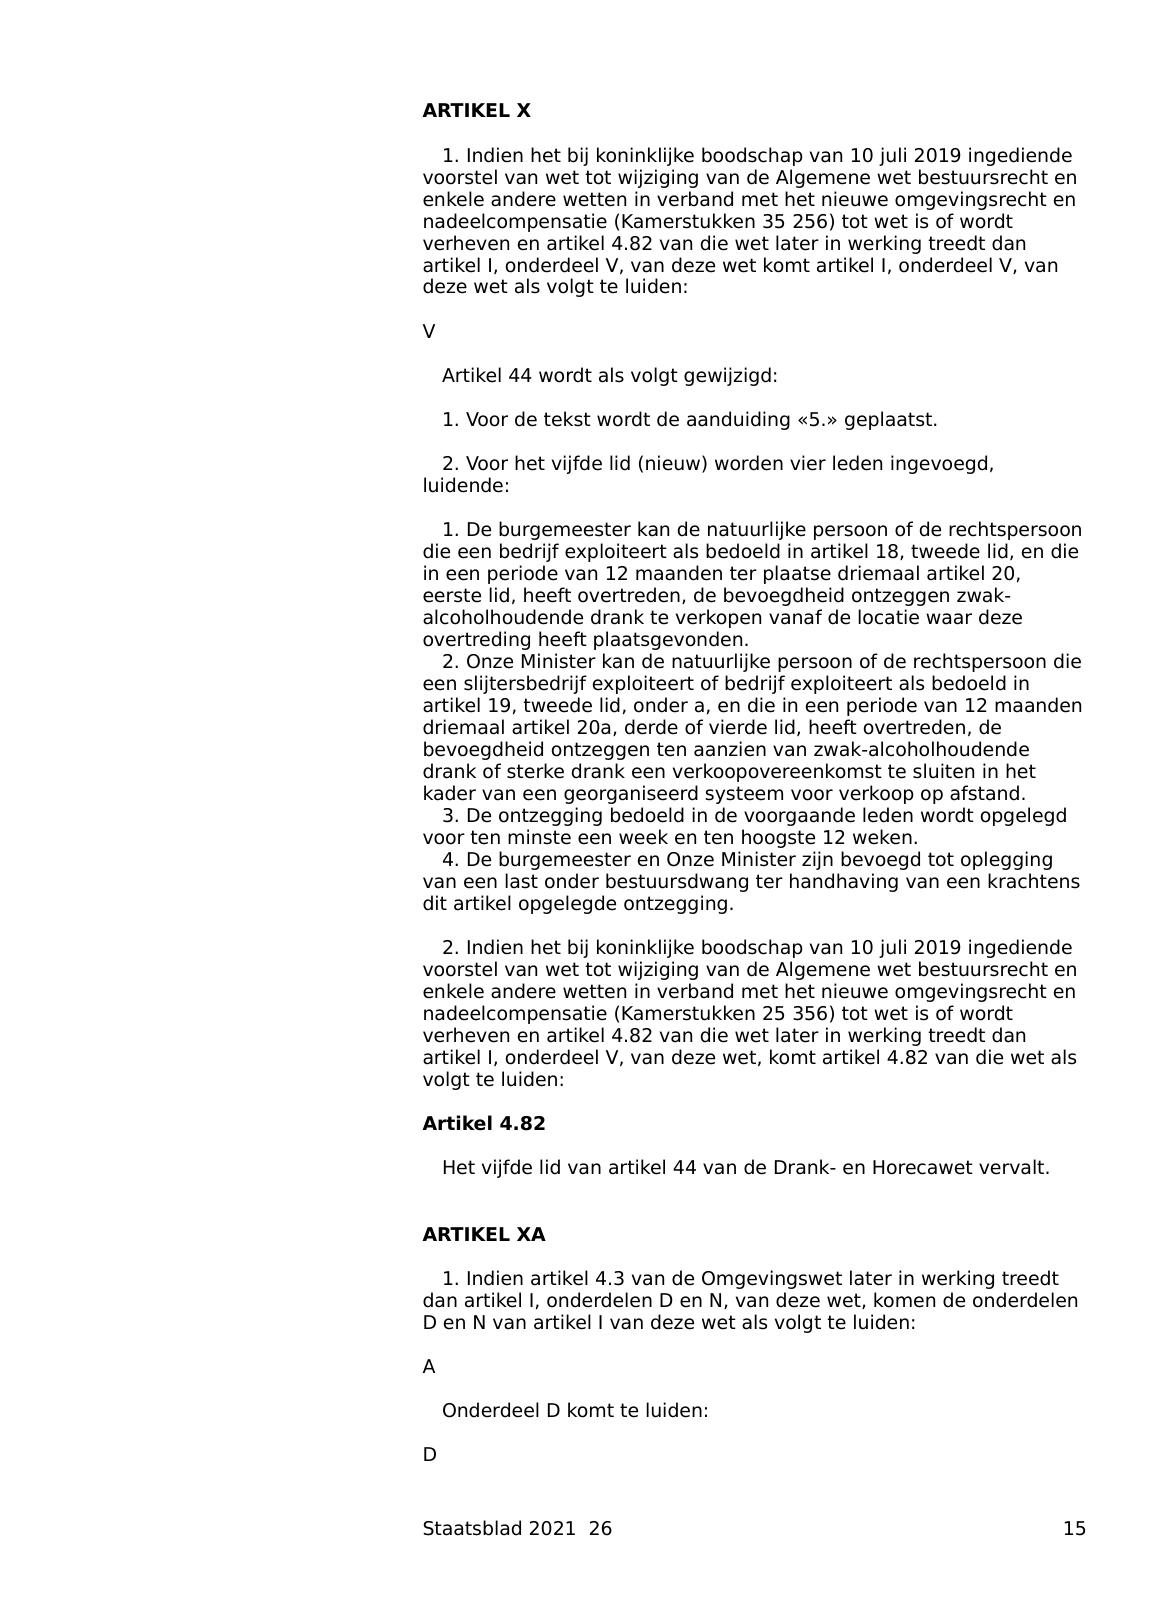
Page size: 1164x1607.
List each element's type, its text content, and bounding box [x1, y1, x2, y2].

text 1. Voor de tekst wordt de aanduiding «5.» geplaatst. [422, 409, 1087, 431]
text 3. De ontzegging bedoeld in de voorgaande leden wordt opgelegd voor ten minste een week en ten hoogste 12 weken. [422, 805, 1087, 849]
text 1. Indien artikel 4.3 van de Omgevingswet later in werking treedt dan artikel I, onderdelen D en N, van deze wet, komen de onderdelen D en N van artikel I van deze wet als volgt te luiden: [422, 1268, 1087, 1334]
text 4. De burgemeester en Onze Minister zijn bevoegd tot oplegging van een last onder bestuursdwang ter handhaving van een krachtens dit artikel opgelegde ontzegging. [422, 849, 1087, 915]
subtitle ARTIKEL X [422, 100, 1087, 122]
text 2. Indien het bij koninklijke boodschap van 10 juli 2019 ingediende voorstel van wet tot wijziging van de Algemene wet bestuursrecht en enkele andere wetten in verband met het nieuwe omgevingsrecht en nadeelcompensatie (Kamerstukken 25 356) tot wet is of wordt verheven en artikel 4.82 van die wet later in werking treedt dan artikel I, onderdeel V, van deze wet, komt artikel 4.82 van die wet als volgt te luiden: [422, 937, 1087, 1091]
text 1. De burgemeester kan de natuurlijke persoon of de rechtspersoon die een bedrijf exploiteert als bedoeld in artikel 18, tweede lid, en die in een periode van 12 maanden ter plaatse driemaal artikel 20, eerste lid, heeft overtreden, de bevoegdheid ontzeggen zwak-alcoholhoudende drank te verkopen vanaf de locatie waar deze overtreding heeft plaatsgevonden. [422, 519, 1087, 651]
text A [422, 1356, 1087, 1378]
text Onderdeel D komt te luiden: [422, 1400, 1087, 1422]
text Het vijfde lid van artikel 44 van de Drank- en Horecawet vervalt. [422, 1157, 1087, 1179]
text V [422, 321, 1087, 343]
subtitle Artikel 4.82 [422, 1113, 1087, 1135]
text D [422, 1444, 1087, 1466]
text 2. Onze Minister kan de natuurlijke persoon of de rechtspersoon die een slijtersbedrijf exploiteert of bedrijf exploiteert als bedoeld in artikel 19, tweede lid, onder a, en die in een periode van 12 maanden driemaal artikel 20a, derde of vierde lid, heeft overtreden, de bevoegdheid ontzeggen ten aanzien van zwak-alcoholhoudende drank of sterke drank een verkoopovereenkomst te sluiten in het kader van een georganiseerd systeem voor verkoop op afstand. [422, 651, 1087, 805]
text Artikel 44 wordt als volgt gewijzigd: [422, 365, 1087, 387]
subtitle ARTIKEL XA [422, 1224, 1087, 1246]
text 1. Indien het bij koninklijke boodschap van 10 juli 2019 ingediende voorstel van wet tot wijziging van de Algemene wet bestuursrecht en enkele andere wetten in verband met het nieuwe omgevingsrecht en nadeelcompensatie (Kamerstukken 35 256) tot wet is of wordt verheven en artikel 4.82 van die wet later in werking treedt dan artikel I, onderdeel V, van deze wet komt artikel I, onderdeel V, van deze wet als volgt te luiden: [422, 144, 1087, 298]
text 2. Voor het vijfde lid (nieuw) worden vier leden ingevoegd, luidende: [422, 453, 1087, 497]
